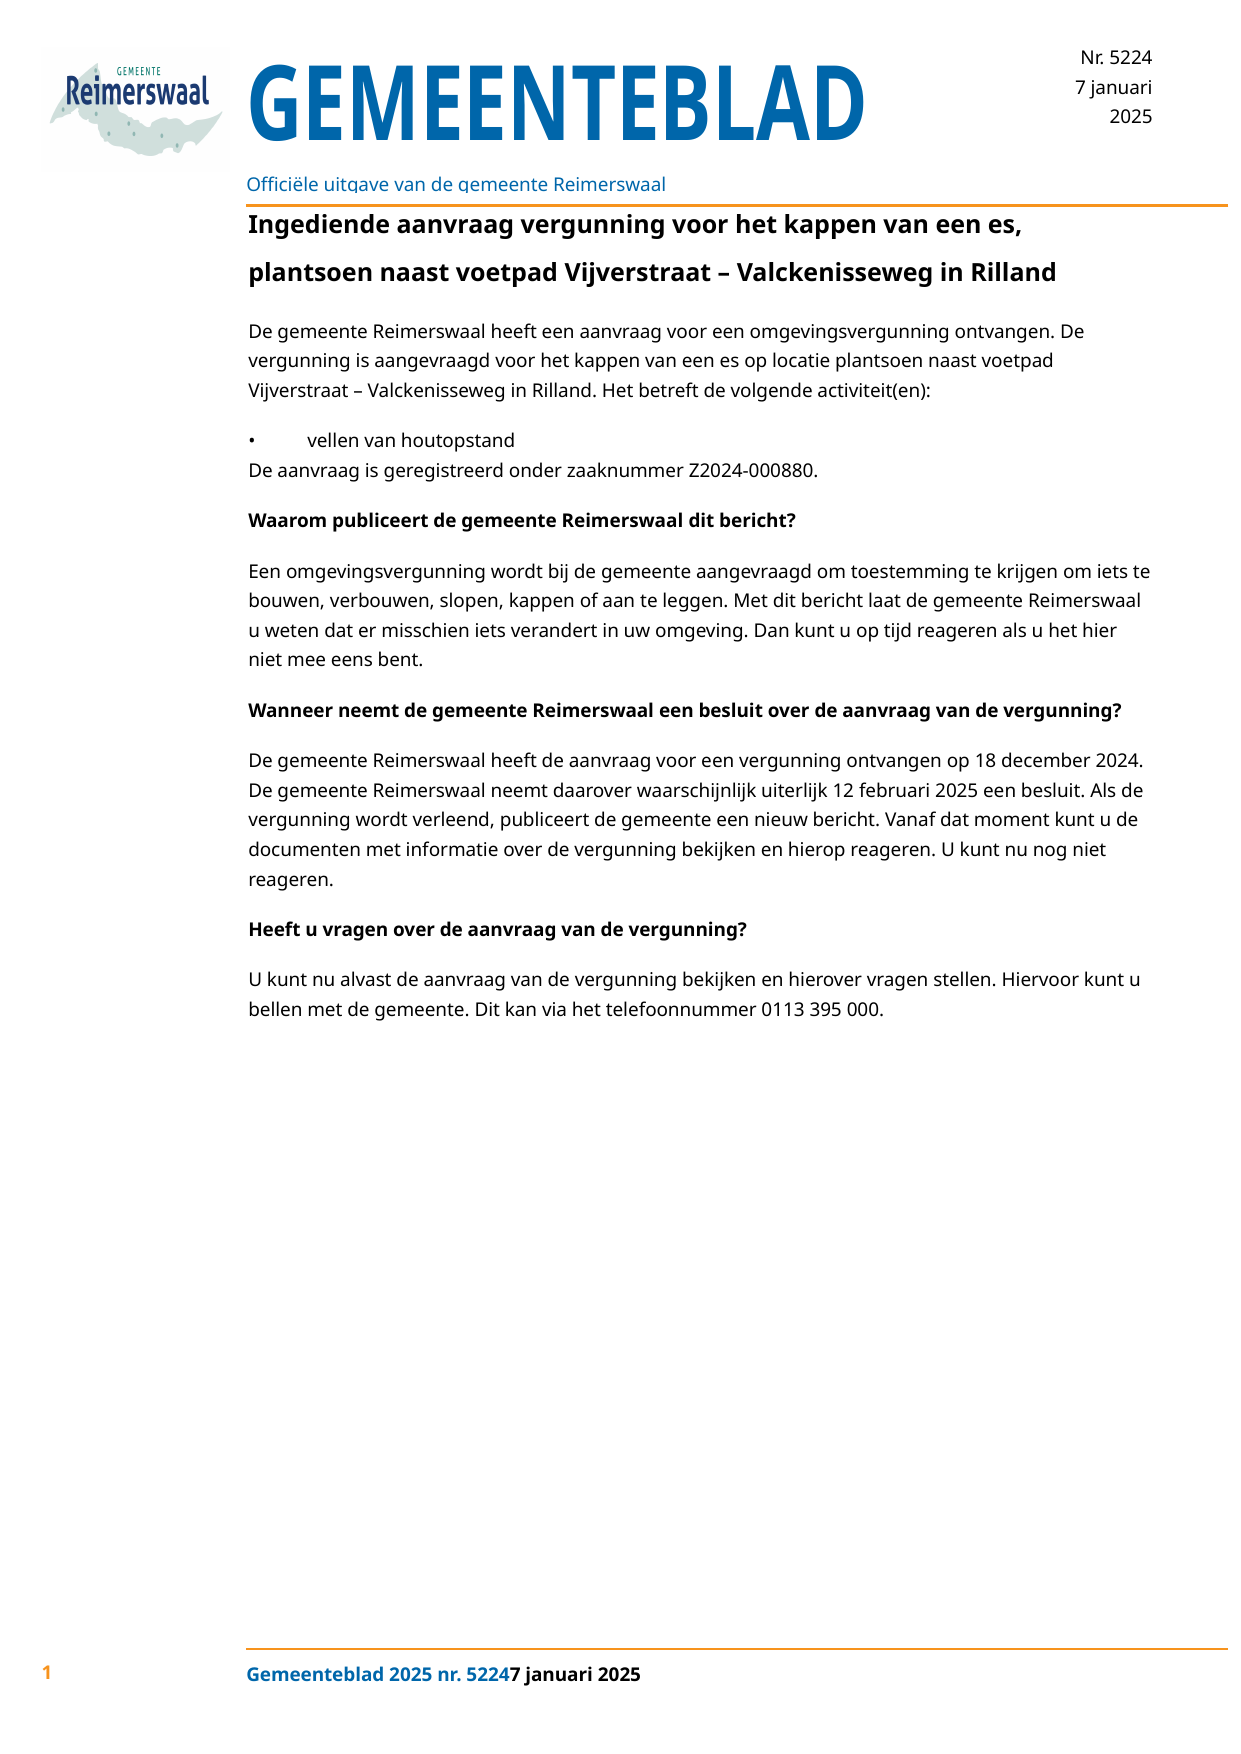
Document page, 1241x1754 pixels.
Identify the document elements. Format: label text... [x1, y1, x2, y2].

picture [41, 47, 231, 172]
text Waarom publiceert de gemeente Reimerswaal dit bericht? [248, 507, 1152, 533]
list vellen van houtopstand [248, 427, 1152, 453]
text Wanneer neemt de gemeente Reimerswaal een besluit over de aanvraag van de vergunning? [248, 697, 1152, 723]
text De aanvraag is geregistreerd onder zaaknummer Z2024-000880. [248, 457, 1152, 483]
text De gemeente Reimerswaal heeft een aanvraag voor een omgevingsvergunning ontvangen. De vergunning is aangevraagd voor het kappen van een es op locatie plantsoen naast voetpad Vijverstraat – Valckenisseweg in Rilland. Het betreft de volgende activiteit(en): [248, 318, 1152, 403]
text Een omgevingsvergunning wordt bij de gemeente aangevraagd om toestemming te krijgen om iets te bouwen, verbouwen, slopen, kappen of aan te leggen. Met dit bericht laat de gemeente Reimerswaal u weten dat er misschien iets verandert in uw omgeving. Dan kunt u op tijd reageren als u het hier niet mee eens bent. [248, 558, 1152, 672]
text U kunt nu alvast de aanvraag van de vergunning bekijken en hierover vragen stellen. Hiervoor kunt u bellen met de gemeente. Dit kan via het telefoonnummer 0113 395 000. [248, 967, 1152, 1022]
text Ingediende aanvraag vergunning voor het kappen van een es, plantsoen naast voetpad Vijverstraat – Valckenisseweg in Rilland [248, 207, 1152, 288]
text Heeft u vragen over de aanvraag van de vergunning? [248, 916, 1152, 942]
text De gemeente Reimerswaal heeft de aanvraag voor een vergunning ontvangen op 18 december 2024. De gemeente Reimerswaal neemt daarover waarschijnlijk uiterlijk 12 februari 2025 een besluit. Als de vergunning wordt verleend, publiceert de gemeente een nieuw bericht. Vanaf dat moment kunt u de documenten met informatie over de vergunning bekijken en hierop reageren. U kunt nu nog niet reageren. [248, 747, 1152, 892]
